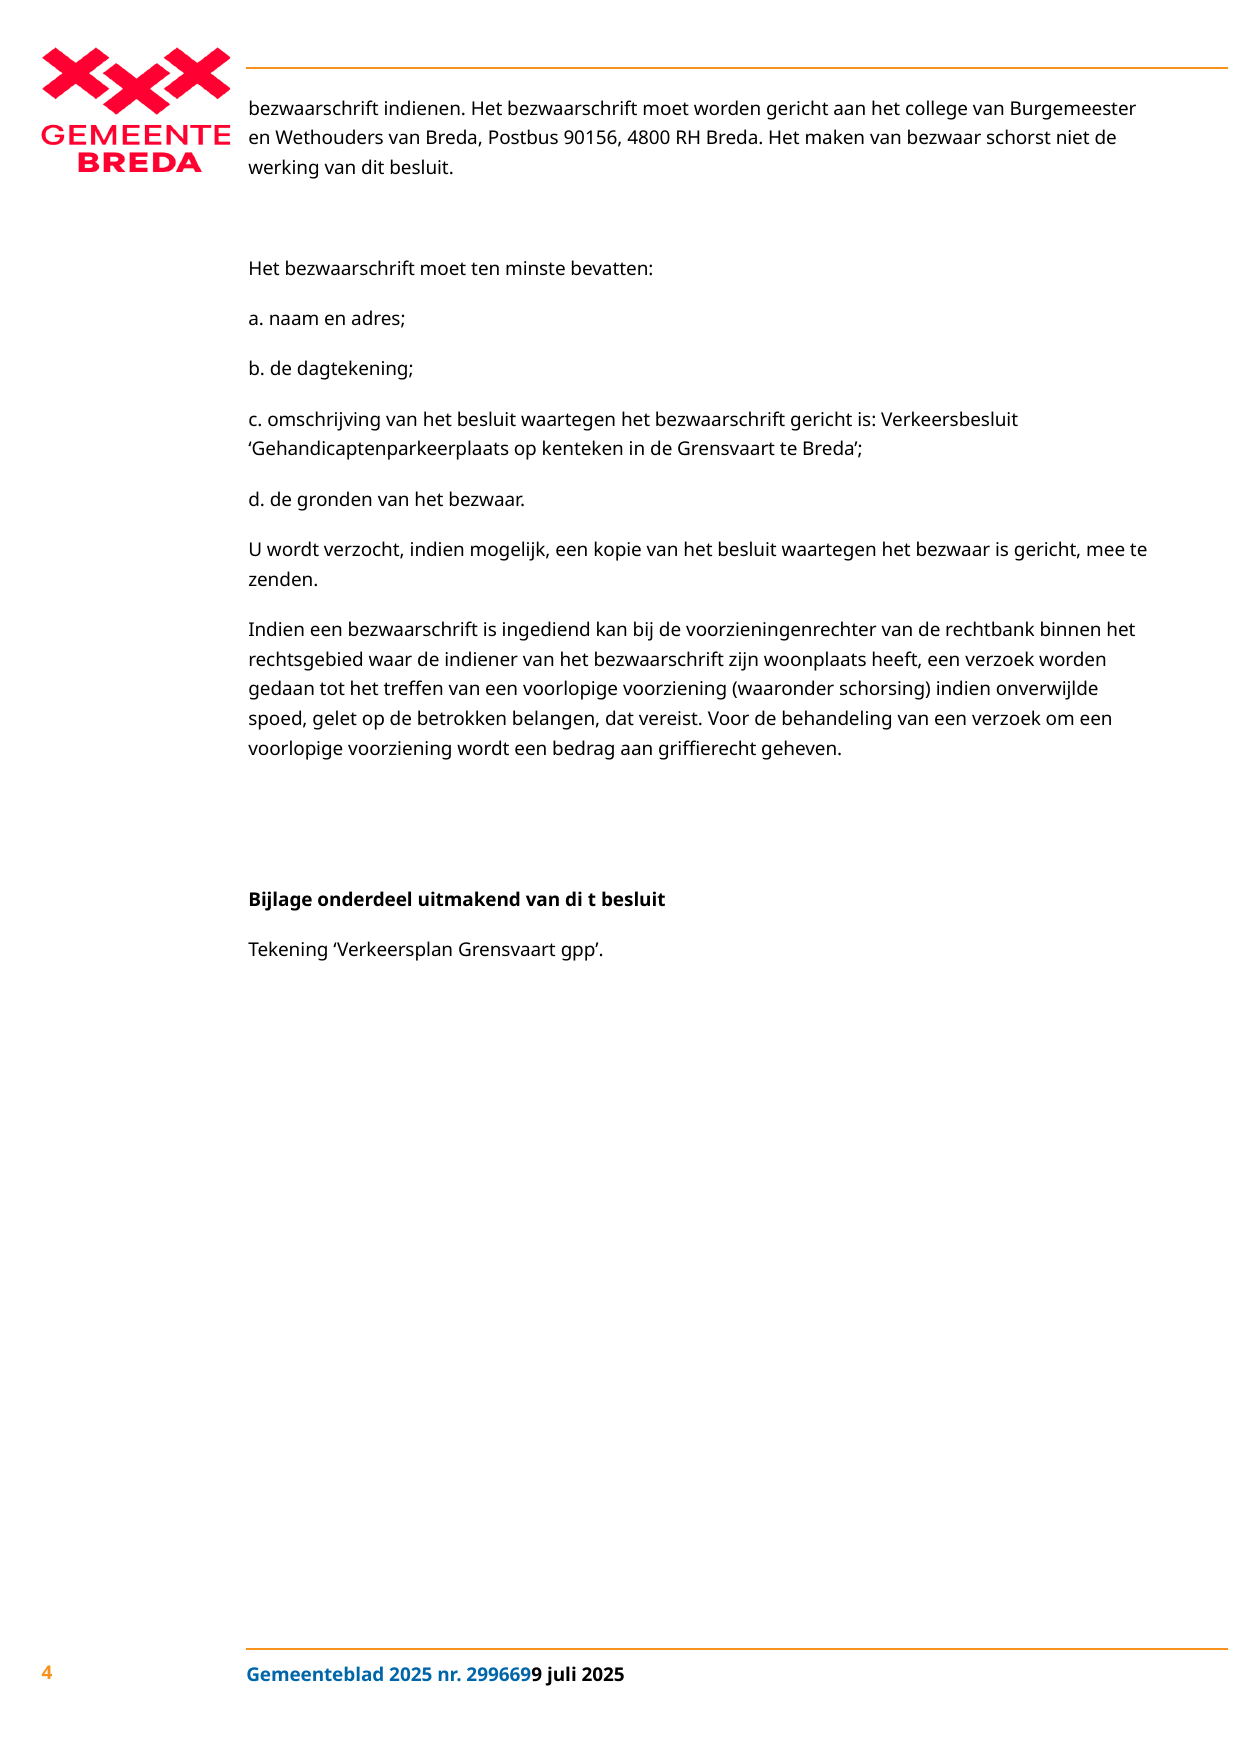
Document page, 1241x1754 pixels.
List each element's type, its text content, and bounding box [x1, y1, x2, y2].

text Bijlage onderdeel uitmakend van di t besluit [248, 886, 1152, 912]
text Indien een bezwaarschrift is ingediend kan bij de voorzieningenrechter van de rechtbank binnen het rechtsgebied waar de indiener van het bezwaarschrift zijn woonplaats heeft, een verzoek worden gedaan tot het treffen van een voorlopige voorziening (waaronder schorsing) indien onverwijlde spoed, gelet op de betrokken belangen, dat vereist. Voor de behandeling van een verzoek om een voorlopige voorziening wordt een bedrag aan griffierecht geheven. [248, 616, 1152, 761]
text d. de gronden van het bezwaar. [248, 486, 1152, 512]
text Tekening ‘Verkeersplan Grensvaart gpp’. [248, 936, 1152, 962]
picture [41, 47, 231, 172]
text b. de dagtekening; [248, 356, 1152, 381]
text Het bezwaarschrift moet ten minste bevatten: [248, 255, 1152, 281]
text c. omschrijving van het besluit waartegen het bezwaarschrift gericht is: Verkeersbesluit ‘Gehandicaptenparkeerplaats op kenteken in de Grensvaart te Breda’; [248, 406, 1152, 461]
text bezwaarschrift indienen. Het bezwaarschrift moet worden gericht aan het college van Burgemeester en Wethouders van Breda, Postbus 90156, 4800 RH Breda. Het maken van bezwaar schorst niet de werking van dit besluit. [248, 95, 1152, 180]
text U wordt verzocht, indien mogelijk, een kopie van het besluit waartegen het bezwaar is gericht, mee te zenden. [248, 536, 1152, 592]
text a. naam en adres; [248, 305, 1152, 331]
